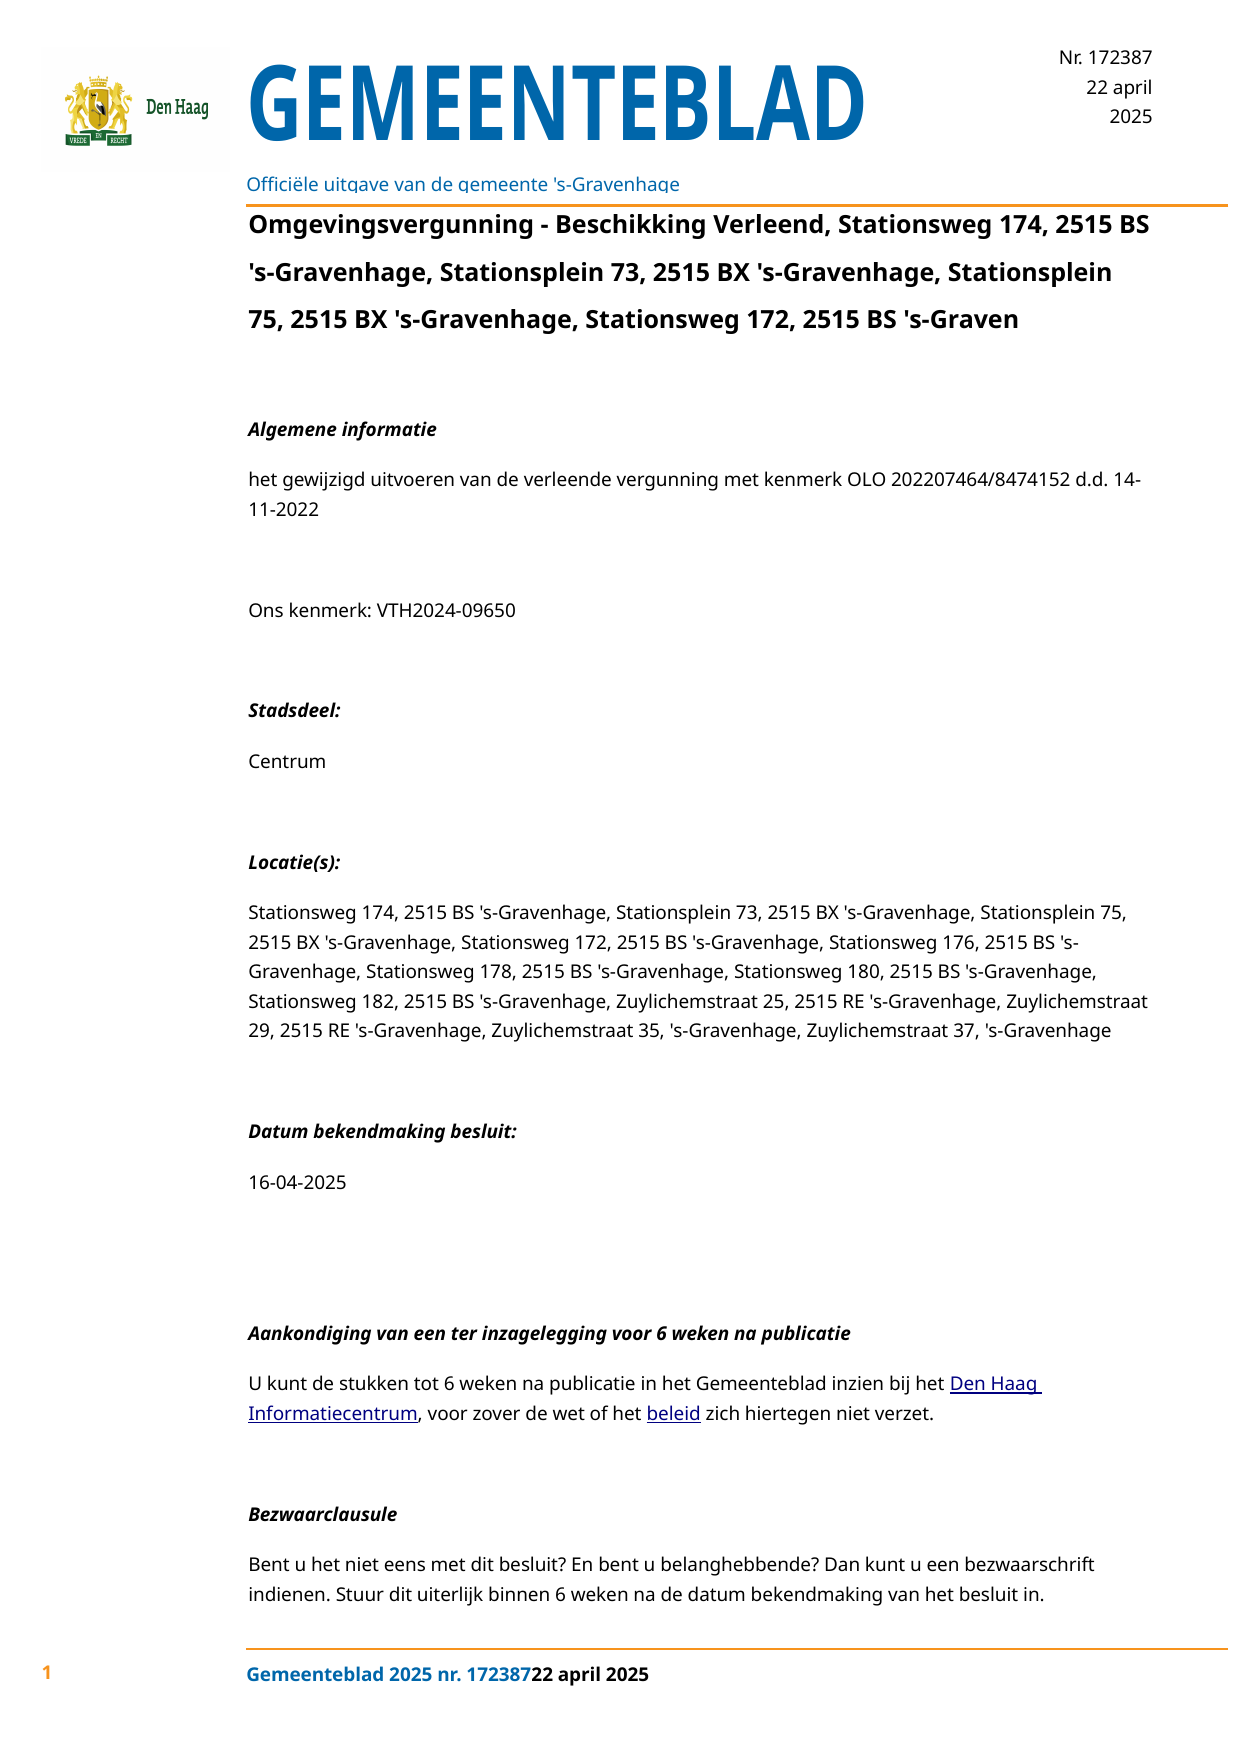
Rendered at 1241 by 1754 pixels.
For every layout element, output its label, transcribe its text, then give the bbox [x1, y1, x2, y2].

text Omgevingsvergunning - Beschikking Verleend, Stationsweg 174, 2515 BS 's-Gravenhage, Stationsplein 73, 2515 BX 's-Gravenhage, Stationsplein 75, 2515 BX 's-Gravenhage, Stationsweg 172, 2515 BS 's-Graven [248, 207, 1152, 336]
text Ons kenmerk: VTH2024-09650 [248, 597, 1152, 622]
picture [41, 47, 231, 172]
text Datum bekendmaking besluit: [248, 1118, 1152, 1144]
text Bezwaarclausule [248, 1501, 1152, 1527]
text Stadsdeel: [248, 698, 1152, 723]
text Aankondiging van een ter inzagelegging voor 6 weken na publicatie [248, 1320, 1152, 1346]
text Locatie(s): [248, 849, 1152, 874]
text Algemene informatie [248, 416, 1152, 442]
text Stationsweg 174, 2515 BS 's-Gravenhage, Stationsplein 73, 2515 BX 's-Gravenhage, Stationsplein 75, 2515 BX 's-Gravenhage, Stationsweg 172, 2515 BS 's-Gravenhage, Stationsweg 176, 2515 BS 's-Gravenhage, Stationsweg 178, 2515 BS 's-Gravenhage, Stationsweg 180, 2515 BS 's-Gravenhage, Stationsweg 182, 2515 BS 's-Gravenhage, Zuylichemstraat 25, 2515 RE 's-Gravenhage, Zuylichemstraat 29, 2515 RE 's-Gravenhage, Zuylichemstraat 35, 's-Gravenhage, Zuylichemstraat 37, 's-Gravenhage [248, 899, 1152, 1043]
text Centrum [248, 748, 1152, 774]
text Bent u het niet eens met dit besluit? En bent u belanghebbende? Dan kunt u een bezwaarschrift indienen. Stuur dit uiterlijk binnen 6 weken na de datum bekendmaking van het besluit in. [248, 1551, 1152, 1607]
text U kunt de stukken tot 6 weken na publicatie in het Gemeenteblad inzien bij het Den Haag Informatiecentrum, voor zover de wet of het beleid zich hiertegen niet verzet. [248, 1371, 1152, 1426]
text het gewijzigd uitvoeren van de verleende vergunning met kenmerk OLO 202207464/8474152 d.d. 14-11-2022 [248, 466, 1152, 522]
text 16-04-2025 [248, 1169, 1152, 1194]
